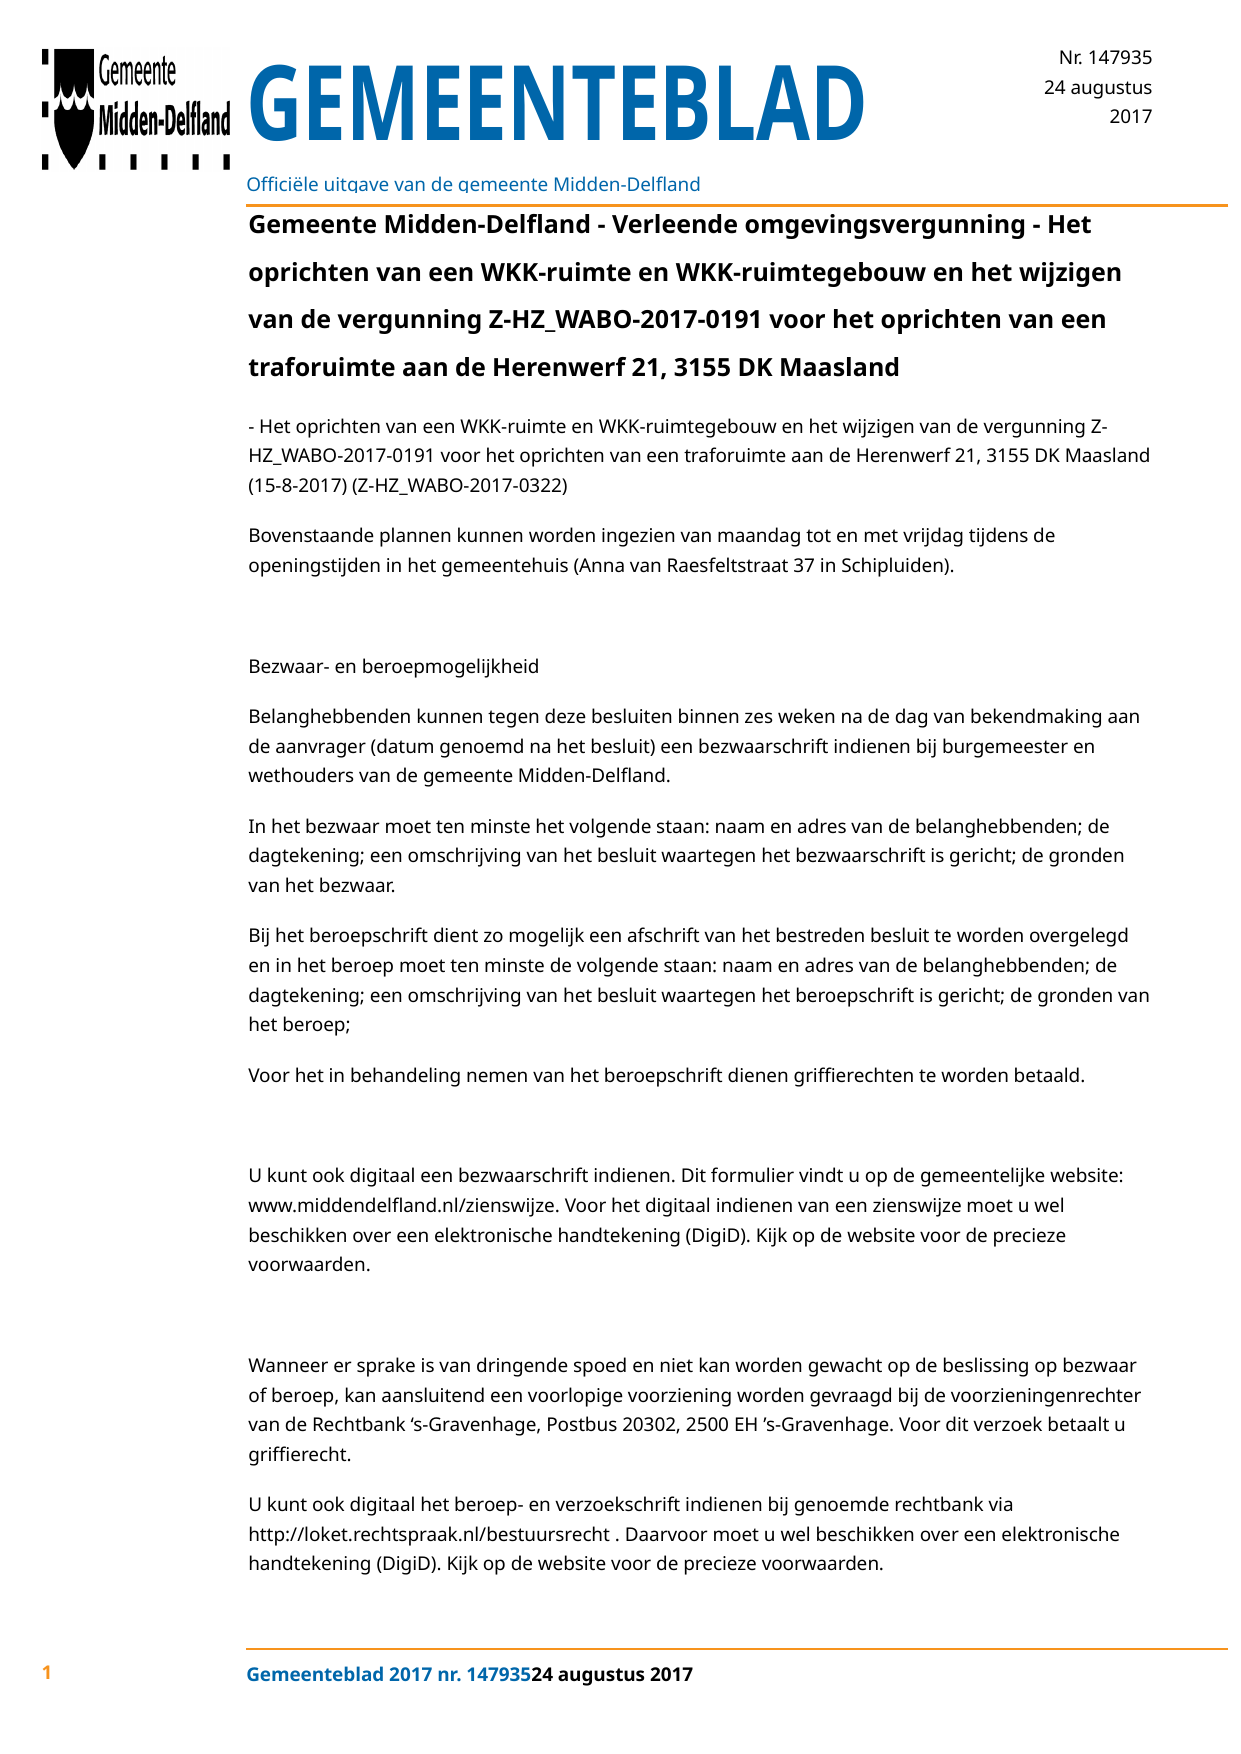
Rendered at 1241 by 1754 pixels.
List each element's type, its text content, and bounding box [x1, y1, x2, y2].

text In het bezwaar moet ten minste het volgende staan: naam en adres van de belanghebbenden; de dagtekening; een omschrijving van het besluit waartegen het bezwaarschrift is gericht; de gronden van het bezwaar. [248, 813, 1152, 898]
text U kunt ook digitaal het beroep- en verzoekschrift indienen bij genoemde rechtbank via http://loket.rechtspraak.nl/bestuursrecht . Daarvoor moet u wel beschikken over een elektronische handtekening (DigiD). Kijk op de website voor de precieze voorwaarden. [248, 1491, 1152, 1576]
picture [41, 47, 231, 172]
text Bovenstaande plannen kunnen worden ingezien van maandag tot en met vrijdag tijdens de openingstijden in het gemeentehuis (Anna van Raesfeltstraat 37 in Schipluiden). [248, 523, 1152, 578]
text Gemeente Midden-Delfland - Verleende omgevingsvergunning - Het oprichten van een WKK-ruimte en WKK-ruimtegebouw en het wijzigen van de vergunning Z-HZ_WABO-2017-0191 voor het oprichten van een traforuimte aan de Herenwerf 21, 3155 DK Maasland [248, 207, 1152, 384]
text Bezwaar- en beroepmogelijkheid [248, 653, 1152, 679]
text U kunt ook digitaal een bezwaarschrift indienen. Dit formulier vindt u op de gemeentelijke website: www.middendelfland.nl/zienswijze. Voor het digitaal indienen van een zienswijze moet u wel beschikken over een elektronische handtekening (DigiD). Kijk op de website voor de precieze voorwaarden. [248, 1163, 1152, 1277]
text Bij het beroepschrift dient zo mogelijk een afschrift van het bestreden besluit te worden overgelegd en in het beroep moet ten minste de volgende staan: naam en adres van de belanghebbenden; de dagtekening; een omschrijving van het besluit waartegen het beroepschrift is gericht; de gronden van het beroep; [248, 923, 1152, 1037]
text - Het oprichten van een WKK-ruimte en WKK-ruimtegebouw en het wijzigen van de vergunning Z-HZ_WABO-2017-0191 voor het oprichten van een traforuimte aan de Herenwerf 21, 3155 DK Maasland (15-8-2017) (Z-HZ_WABO-2017-0322) [248, 413, 1152, 498]
text Belanghebbenden kunnen tegen deze besluiten binnen zes weken na de dag van bekendmaking aan de aanvrager (datum genoemd na het besluit) een bezwaarschrift indienen bij burgemeester en wethouders van de gemeente Midden-Delfland. [248, 703, 1152, 788]
text Wanneer er sprake is van dringende spoed en niet kan worden gewacht op de beslissing op bezwaar of beroep, kan aansluitend een voorlopige voorziening worden gevraagd bij de voorzieningenrechter van de Rechtbank ‘s-Gravenhage, Postbus 20302, 2500 EH ’s-Gravenhage. Voor dit verzoek betaalt u griffierecht. [248, 1352, 1152, 1467]
text Voor het in behandeling nemen van het beroepschrift dienen griffierechten te worden betaald. [248, 1062, 1152, 1088]
